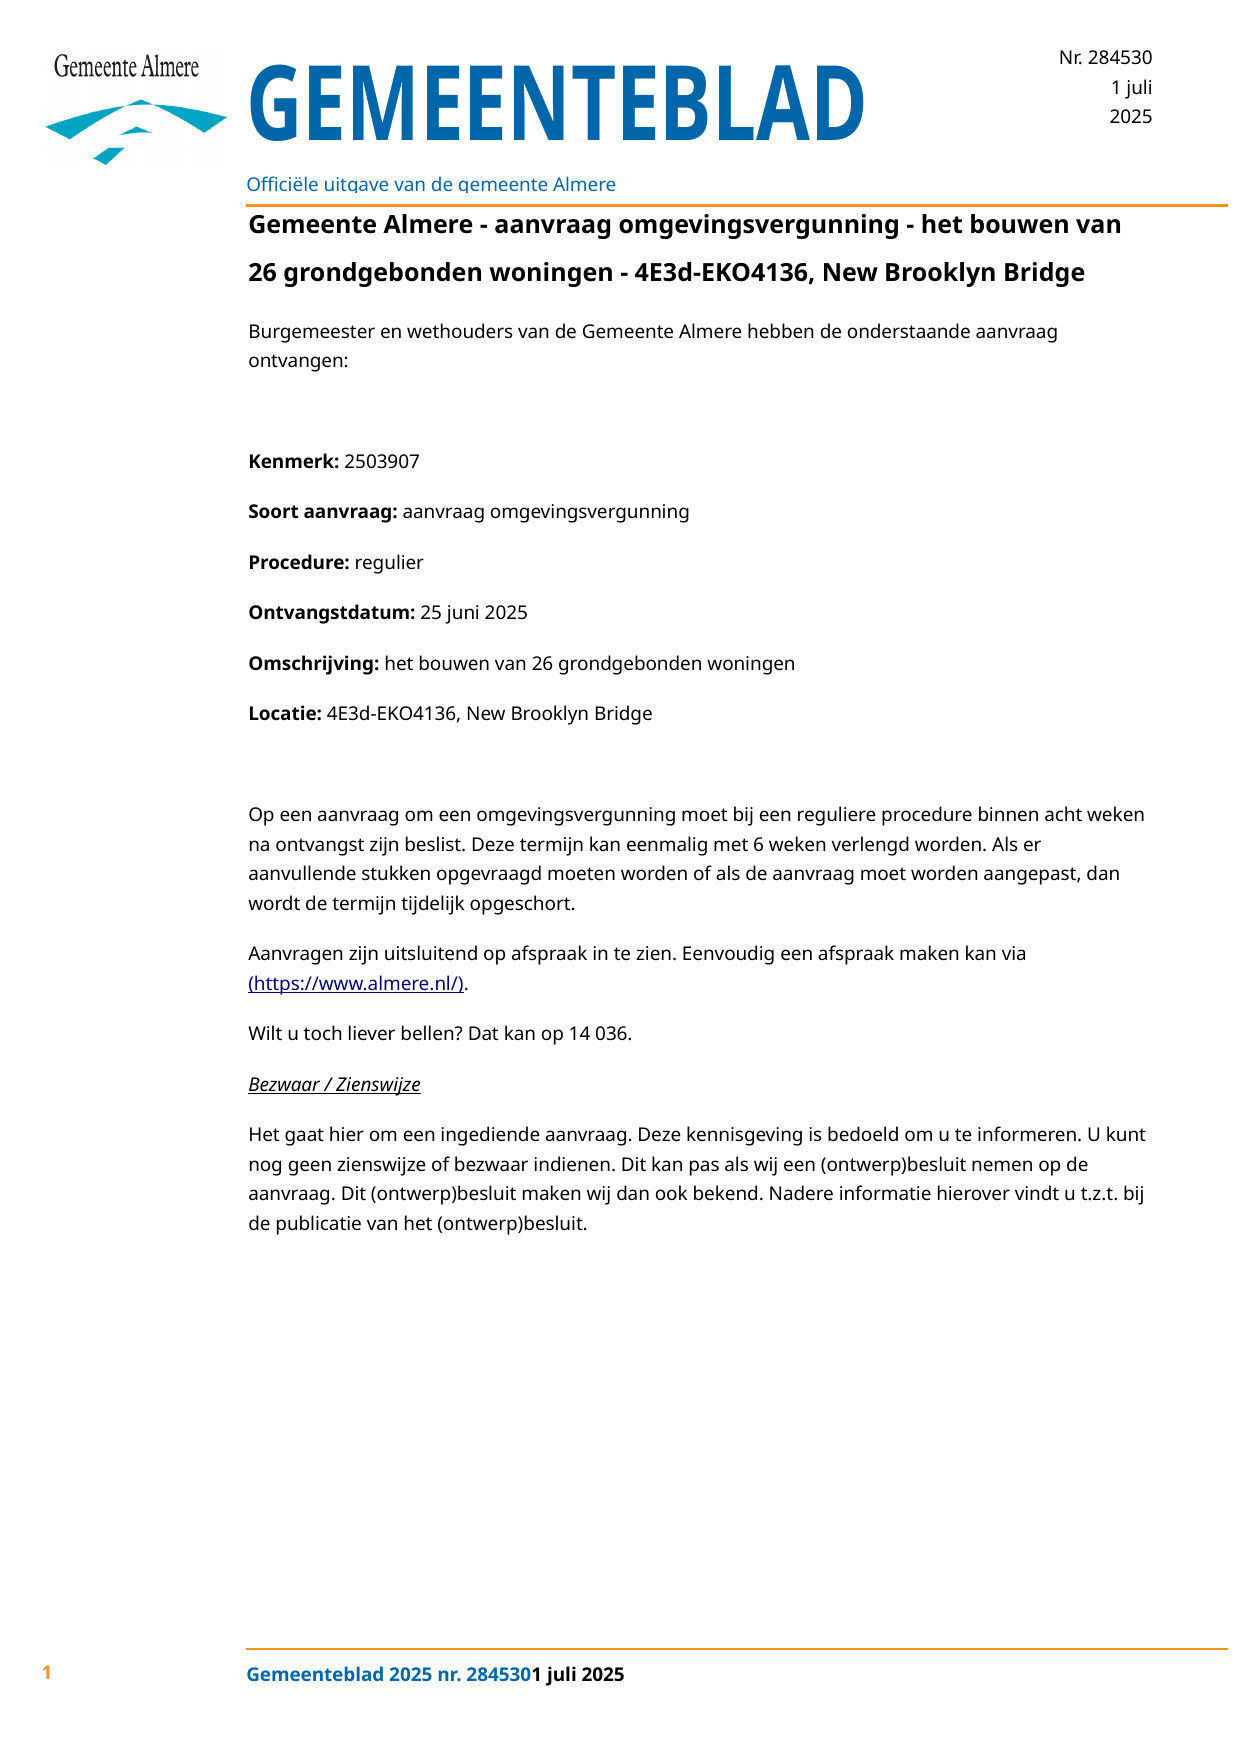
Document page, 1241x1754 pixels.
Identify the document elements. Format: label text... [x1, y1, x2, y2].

text Omschrijving: het bouwen van 26 grondgebonden woningen [248, 650, 1152, 676]
picture [41, 47, 231, 172]
text Aanvragen zijn uitsluitend op afspraak in te zien. Eenvoudig een afspraak maken kan via (https://www.almere.nl/). [248, 940, 1152, 996]
text Soort aanvraag: aanvraag omgevingsvergunning [248, 499, 1152, 524]
text Het gaat hier om een ingediende aanvraag. Deze kennisgeving is bedoeld om u te informeren. U kunt nog geen zienswijze of bezwaar indienen. Dit kan pas als wij een (ontwerp)besluit nemen op de aanvraag. Dit (ontwerp)besluit maken wij dan ook bekend. Nadere informatie hierover vindt u t.z.t. bij de publicatie van het (ontwerp)besluit. [248, 1121, 1152, 1236]
text Kenmerk: 2503907 [248, 448, 1152, 474]
text Ontvangstdatum: 25 juni 2025 [248, 599, 1152, 625]
text Bezwaar / Zienswijze [248, 1071, 1152, 1097]
text Procedure: regulier [248, 549, 1152, 575]
text Burgemeester en wethouders van de Gemeente Almere hebben de onderstaande aanvraag ontvangen: [248, 318, 1152, 373]
text Wilt u toch liever bellen? Dat kan op 14 036. [248, 1020, 1152, 1046]
text Gemeente Almere - aanvraag omgevingsvergunning - het bouwen van 26 grondgebonden woningen - 4E3d-EKO4136, New Brooklyn Bridge [248, 207, 1152, 288]
text Op een aanvraag om een omgevingsvergunning moet bij een reguliere procedure binnen acht weken na ontvangst zijn beslist. Deze termijn kan eenmalig met 6 weken verlengd worden. Als er aanvullende stukken opgevraagd moeten worden of als de aanvraag moet worden aangepast, dan wordt de termijn tijdelijk opgeschort. [248, 801, 1152, 916]
text Locatie: 4E3d-EKO4136, New Brooklyn Bridge [248, 700, 1152, 726]
